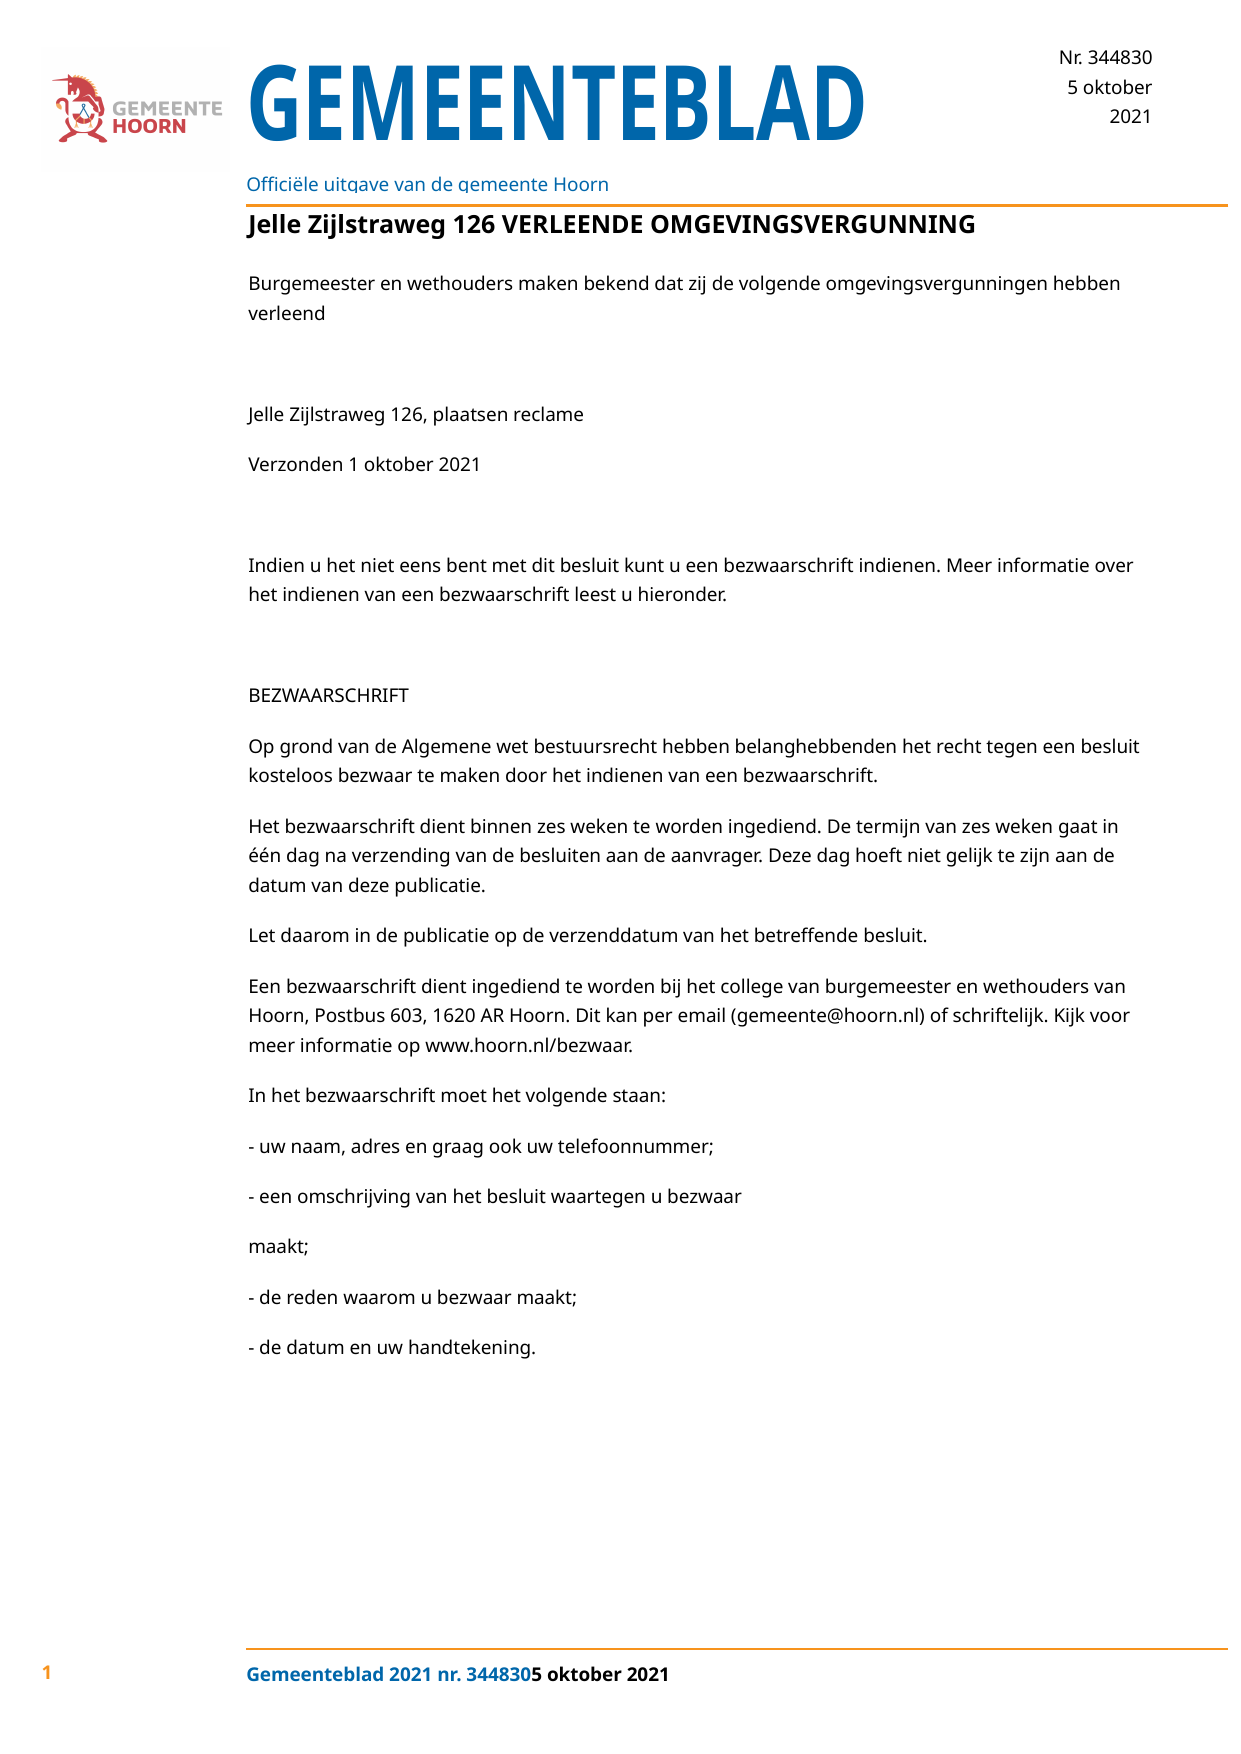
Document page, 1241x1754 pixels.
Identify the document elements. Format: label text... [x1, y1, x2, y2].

text BEZWAARSCHRIFT [248, 682, 1152, 708]
text Indien u het niet eens bent met dit besluit kunt u een bezwaarschrift indienen. Meer informatie over het indienen van een bezwaarschrift leest u hieronder. [248, 552, 1152, 607]
text Let daarom in de publicatie op de verzenddatum van het betreffende besluit. [248, 922, 1152, 948]
text Op grond van de Algemene wet bestuursrecht hebben belanghebbenden het recht tegen een besluit kosteloos bezwaar te maken door het indienen van een bezwaarschrift. [248, 733, 1152, 788]
text Jelle Zijlstraweg 126 VERLEENDE OMGEVINGSVERGUNNING [248, 207, 1152, 241]
text Verzonden 1 oktober 2021 [248, 451, 1152, 477]
text Een bezwaarschrift dient ingediend te worden bij het college van burgemeester en wethouders van Hoorn, Postbus 603, 1620 AR Hoorn. Dit kan per email (gemeente@hoorn.nl) of schriftelijk. Kijk voor meer informatie op www.hoorn.nl/bezwaar. [248, 973, 1152, 1058]
text Het bezwaarschrift dient binnen zes weken te worden ingediend. De termijn van zes weken gaat in één dag na verzending van de besluiten aan de aanvrager. Deze dag hoeft niet gelijk te zijn aan de datum van deze publicatie. [248, 813, 1152, 898]
picture [41, 47, 231, 172]
text - uw naam, adres en graag ook uw telefoonnummer; [248, 1133, 1152, 1158]
text Burgemeester en wethouders maken bekend dat zij de volgende omgevingsvergunningen hebben verleend [248, 270, 1152, 326]
text Jelle Zijlstraweg 126, plaatsen reclame [248, 401, 1152, 426]
text In het bezwaarschrift moet het volgende staan: [248, 1082, 1152, 1108]
text maakt; [248, 1234, 1152, 1259]
text - een omschrijving van het besluit waartegen u bezwaar [248, 1183, 1152, 1209]
text - de datum en uw handtekening. [248, 1334, 1152, 1360]
text - de reden waarom u bezwaar maakt; [248, 1284, 1152, 1310]
